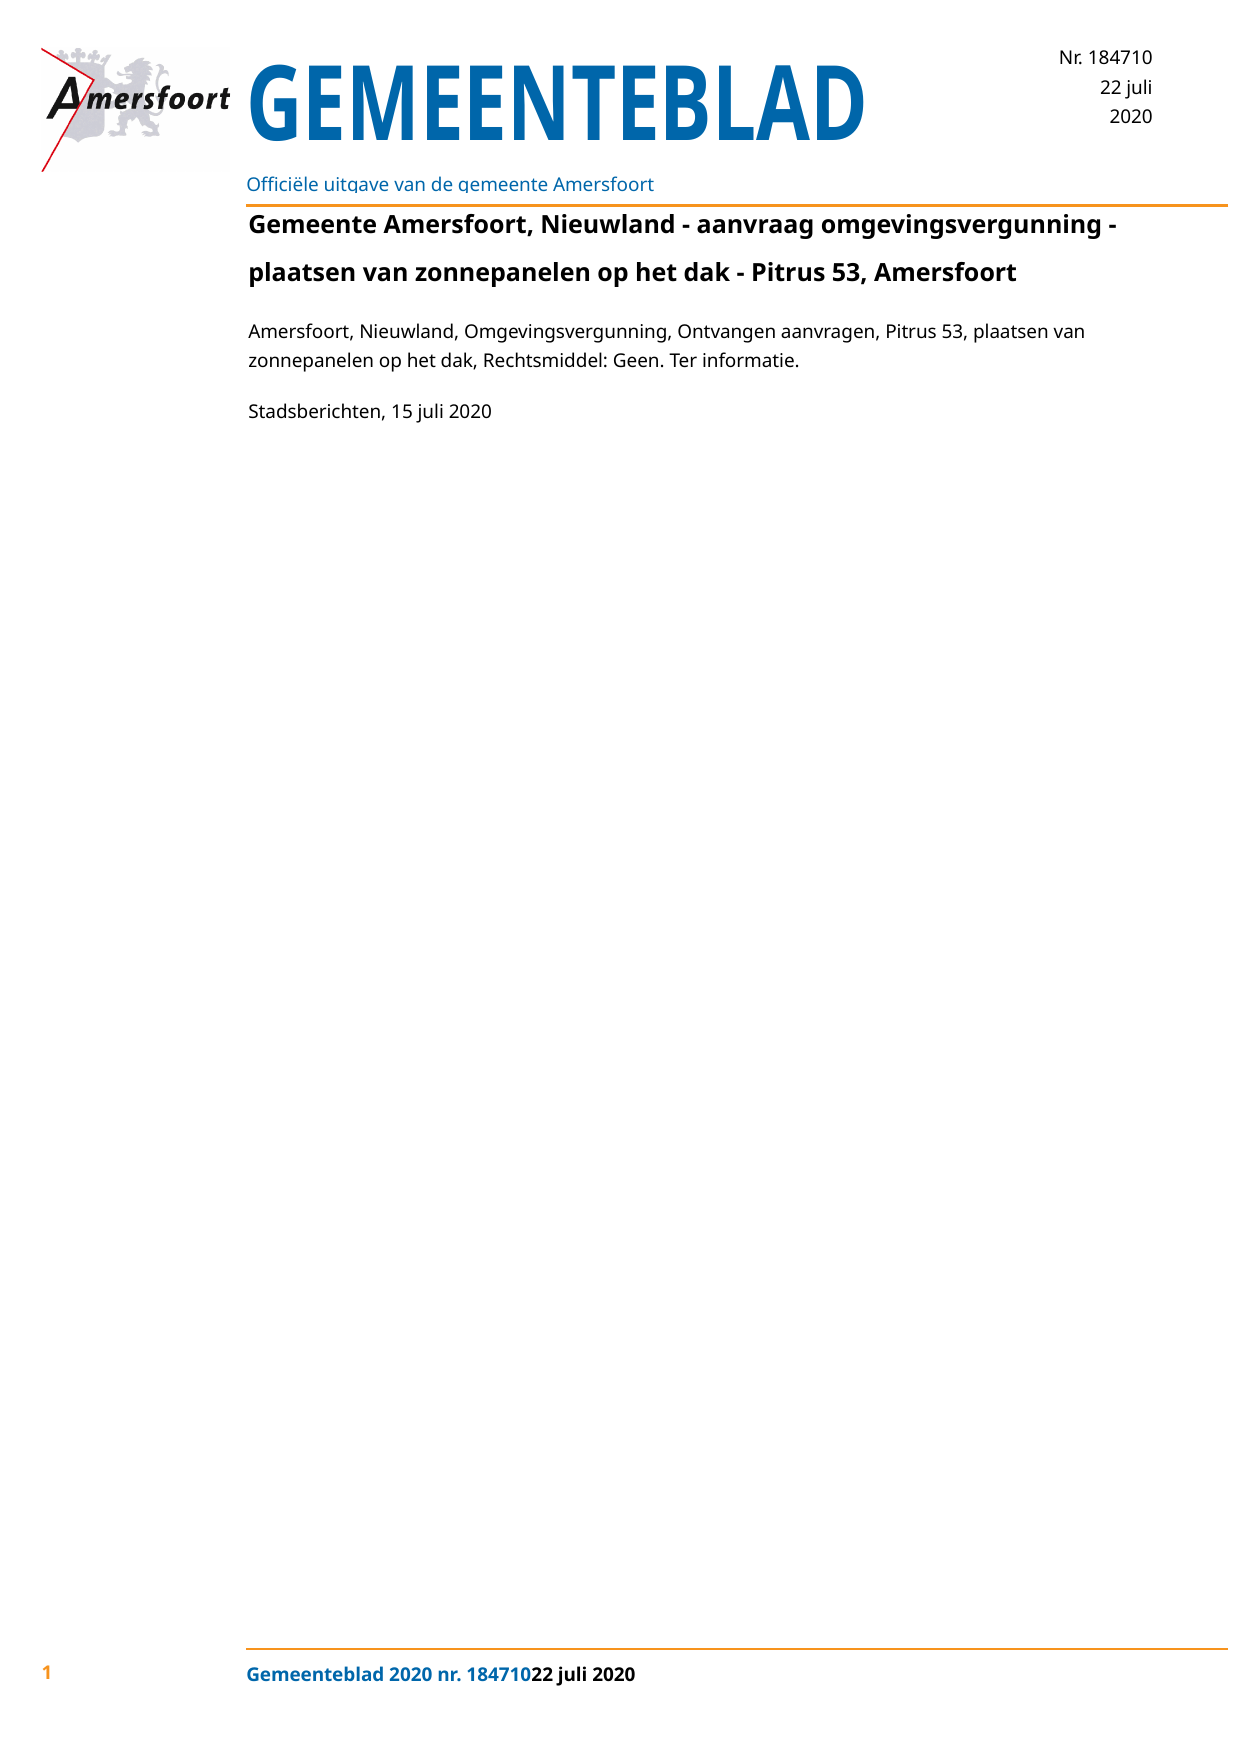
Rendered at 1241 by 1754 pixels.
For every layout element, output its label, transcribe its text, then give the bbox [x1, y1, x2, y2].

text Gemeente Amersfoort, Nieuwland - aanvraag omgevingsvergunning - plaatsen van zonnepanelen op het dak - Pitrus 53, Amersfoort [248, 207, 1152, 288]
text Amersfoort, Nieuwland, Omgevingsvergunning, Ontvangen aanvragen, Pitrus 53, plaatsen van zonnepanelen op het dak, Rechtsmiddel: Geen. Ter informatie. [248, 318, 1152, 373]
picture [41, 47, 231, 172]
text Stadsberichten, 15 juli 2020 [248, 398, 1152, 424]
